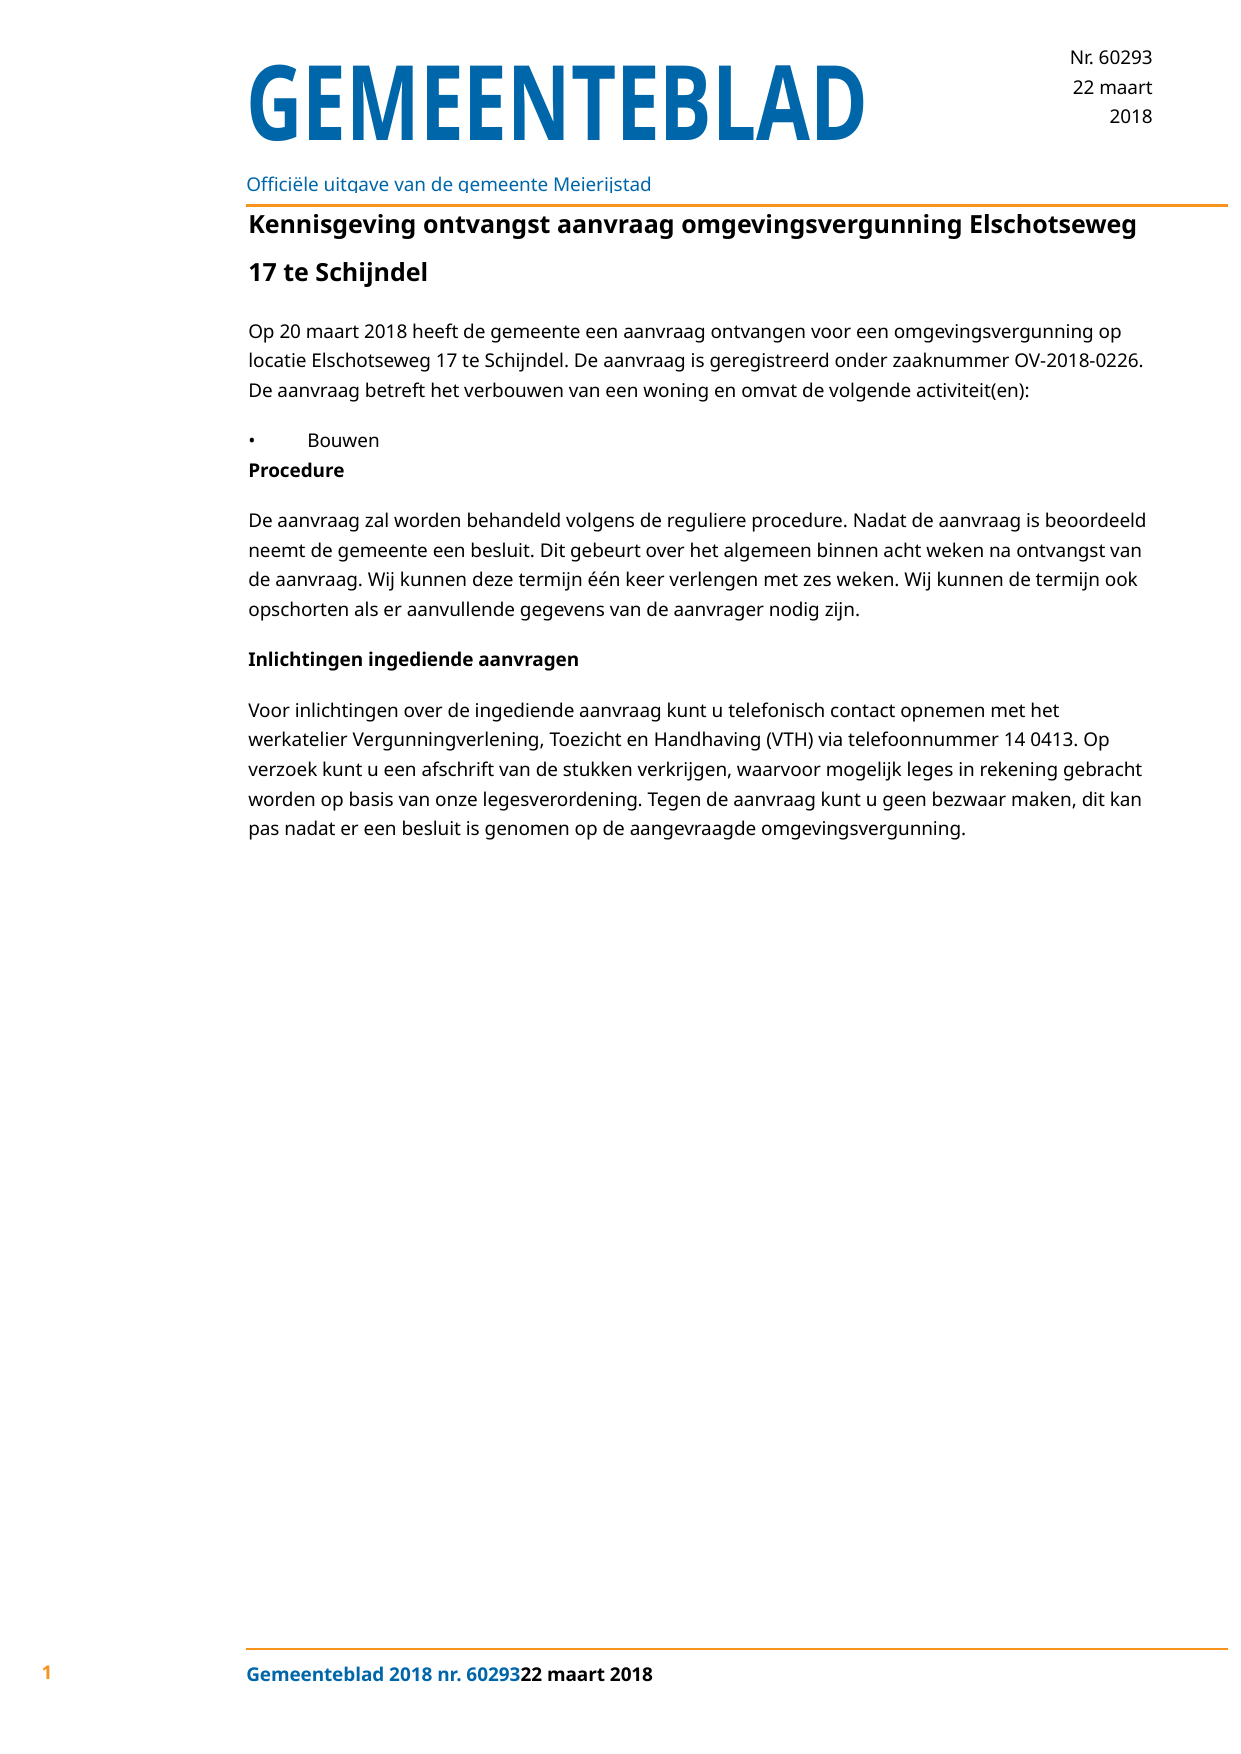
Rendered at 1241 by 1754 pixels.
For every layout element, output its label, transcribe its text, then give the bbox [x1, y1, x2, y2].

text Voor inlichtingen over de ingediende aanvraag kunt u telefonisch contact opnemen met het werkatelier Vergunningverlening, Toezicht en Handhaving (VTH) via telefoonnummer 14 0413. Op verzoek kunt u een afschrift van de stukken verkrijgen, waarvoor mogelijk leges in rekening gebracht worden op basis van onze legesverordening. Tegen de aanvraag kunt u geen bezwaar maken, dit kan pas nadat er een besluit is genomen op de aangevraagde omgevingsvergunning. [248, 697, 1152, 841]
picture [41, 47, 231, 172]
text Inlichtingen ingediende aanvragen [248, 647, 1152, 672]
list Bouwen [248, 427, 1152, 453]
text Op 20 maart 2018 heeft de gemeente een aanvraag ontvangen voor een omgevingsvergunning op locatie Elschotseweg 17 te Schijndel. De aanvraag is geregistreerd onder zaaknummer OV-2018-0226. De aanvraag betreft het verbouwen van een woning en omvat de volgende activiteit(en): [248, 318, 1152, 403]
text Kennisgeving ontvangst aanvraag omgevingsvergunning Elschotseweg 17 te Schijndel [248, 207, 1152, 288]
text Procedure [248, 457, 1152, 483]
text De aanvraag zal worden behandeld volgens de reguliere procedure. Nadat de aanvraag is beoordeeld neemt de gemeente een besluit. Dit gebeurt over het algemeen binnen acht weken na ontvangst van de aanvraag. Wij kunnen deze termijn één keer verlengen met zes weken. Wij kunnen de termijn ook opschorten als er aanvullende gegevens van de aanvrager nodig zijn. [248, 507, 1152, 622]
